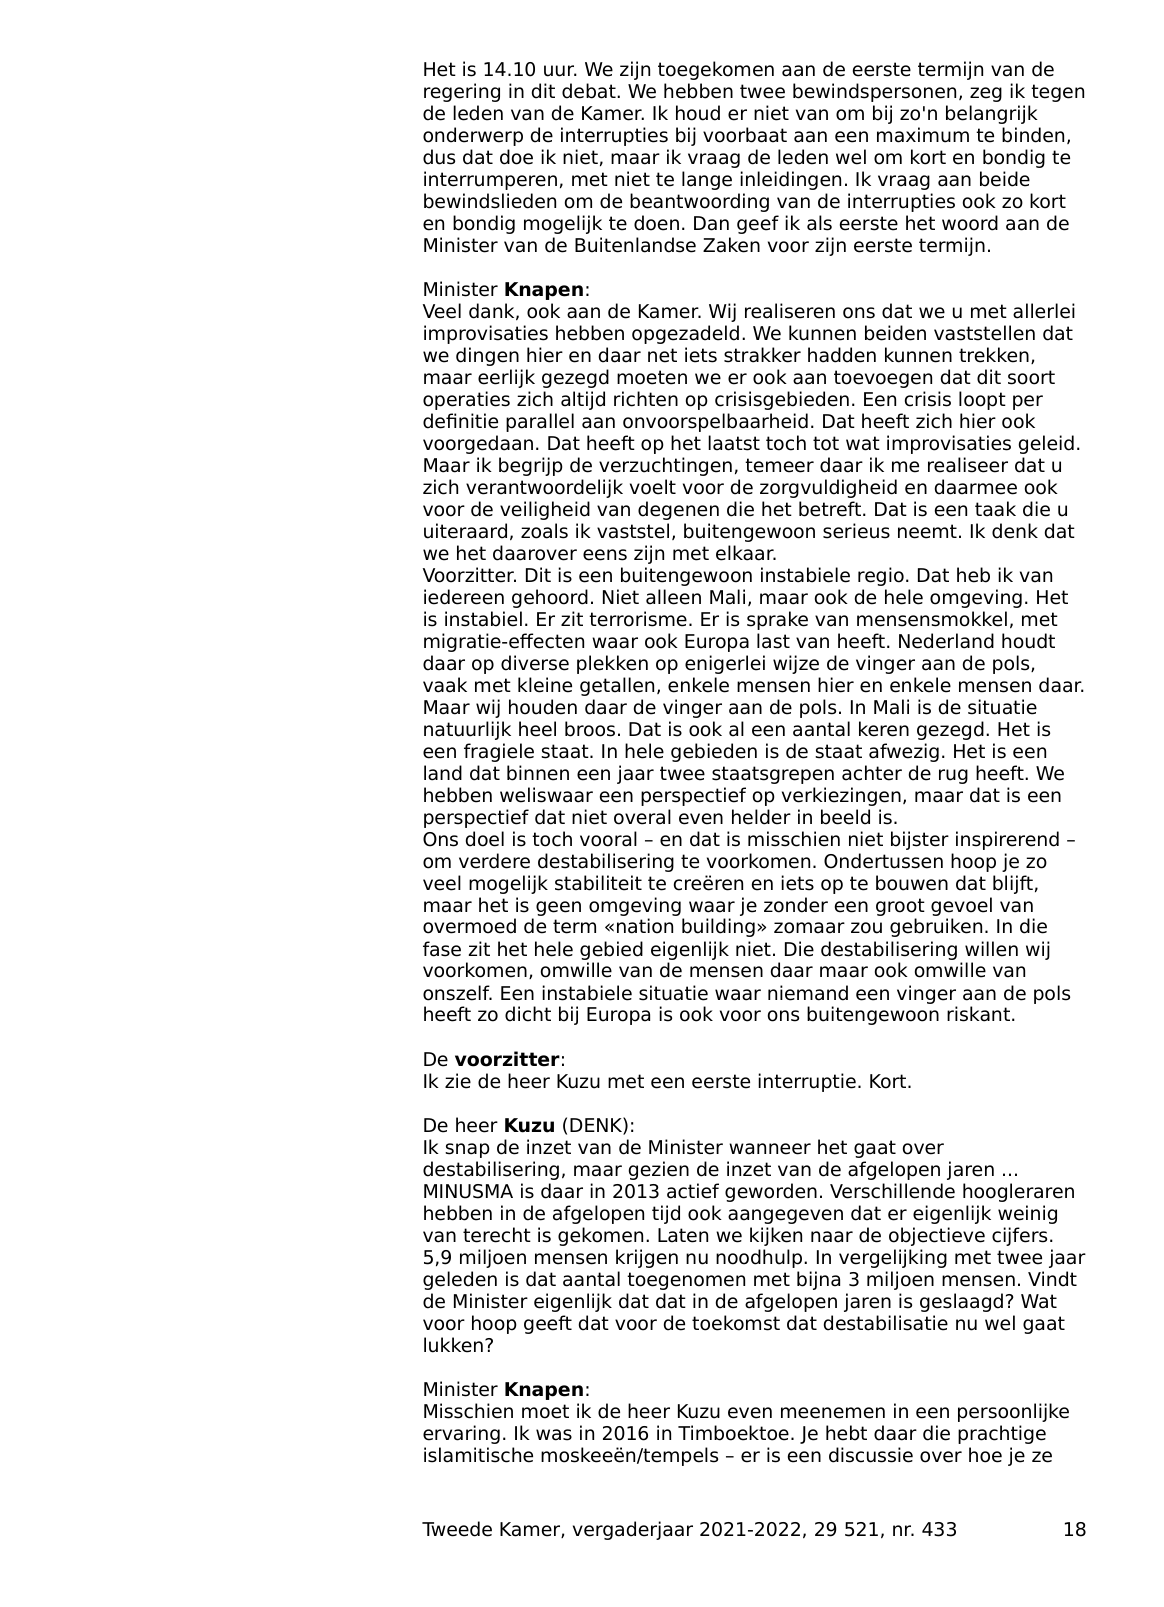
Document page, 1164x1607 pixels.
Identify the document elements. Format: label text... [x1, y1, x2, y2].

text Ons doel is toch vooral – en dat is misschien niet bijster inspirerend – om verdere destabilisering te voorkomen. Ondertussen hoop je zo veel mogelijk stabiliteit te creëren en iets op te bouwen dat blijft, maar het is geen omgeving waar je zonder een groot gevoel van overmoed de term «nation building» zomaar zou gebruiken. In die fase zit het hele gebied eigenlijk niet. Die destabilisering willen wij voorkomen, omwille van de mensen daar maar ook omwille van onszelf. Een instabiele situatie waar niemand een vinger aan de pols heeft zo dicht bij Europa is ook voor ons buitengewoon riskant. [422, 828, 1087, 1026]
text Voorzitter. Dit is een buitengewoon instabiele regio. Dat heb ik van iedereen gehoord. Niet alleen Mali, maar ook de hele omgeving. Het is instabiel. Er zit terrorisme. Er is sprake van mensensmokkel, met migratie-effecten waar ook Europa last van heeft. Nederland houdt daar op diverse plekken op enigerlei wijze de vinger aan de pols, vaak met kleine getallen, enkele mensen hier en enkele mensen daar. Maar wij houden daar de vinger aan de pols. In Mali is de situatie natuurlijk heel broos. Dat is ook al een aantal keren gezegd. Het is een fragiele staat. In hele gebieden is de staat afwezig. Het is een land dat binnen een jaar twee staatsgrepen achter de rug heeft. We hebben weliswaar een perspectief op verkiezingen, maar dat is een perspectief dat niet overal even helder in beeld is. [422, 565, 1087, 828]
text Minister Knapen: [422, 279, 1087, 301]
text Misschien moet ik de heer Kuzu even meenemen in een persoonlijke ervaring. Ik was in 2016 in Timboektoe. Je hebt daar die prachtige islamitische moskeeën/tempels – er is een discussie over hoe je ze [422, 1401, 1087, 1467]
text De heer Kuzu (DENK): [422, 1115, 1087, 1137]
text De voorzitter: [422, 1048, 1087, 1071]
text Het is 14.10 uur. We zijn toegekomen aan de eerste termijn van de regering in dit debat. We hebben twee bewindspersonen, zeg ik tegen de leden van de Kamer. Ik houd er niet van om bij zo'n belangrijk onderwerp de interrupties bij voorbaat aan een maximum te binden, dus dat doe ik niet, maar ik vraag de leden wel om kort en bondig te interrumperen, met niet te lange inleidingen. Ik vraag aan beide bewindslieden om de beantwoording van de interrupties ook zo kort en bondig mogelijk te doen. Dan geef ik als eerste het woord aan de Minister van de Buitenlandse Zaken voor zijn eerste termijn. [422, 59, 1087, 257]
text Minister Knapen: [422, 1379, 1087, 1401]
text Ik zie de heer Kuzu met een eerste interruptie. Kort. [422, 1071, 1087, 1092]
text Veel dank, ook aan de Kamer. Wij realiseren ons dat we u met allerlei improvisaties hebben opgezadeld. We kunnen beiden vaststellen dat we dingen hier en daar net iets strakker hadden kunnen trekken, maar eerlijk gezegd moeten we er ook aan toevoegen dat dit soort operaties zich altijd richten op crisisgebieden. Een crisis loopt per definitie parallel aan onvoorspelbaarheid. Dat heeft zich hier ook voorgedaan. Dat heeft op het laatst toch tot wat improvisaties geleid. Maar ik begrijp de verzuchtingen, temeer daar ik me realiseer dat u zich verantwoordelijk voelt voor de zorgvuldigheid en daarmee ook voor de veiligheid van degenen die het betreft. Dat is een taak die u uiteraard, zoals ik vaststel, buitengewoon serieus neemt. Ik denk dat we het daarover eens zijn met elkaar. [422, 301, 1087, 565]
text Ik snap de inzet van de Minister wanneer het gaat over destabilisering, maar gezien de inzet van de afgelopen jaren ... MINUSMA is daar in 2013 actief geworden. Verschillende hoogleraren hebben in de afgelopen tijd ook aangegeven dat er eigenlijk weinig van terecht is gekomen. Laten we kijken naar de objectieve cijfers. 5,9 miljoen mensen krijgen nu noodhulp. In vergelijking met twee jaar geleden is dat aantal toegenomen met bijna 3 miljoen mensen. Vindt de Minister eigenlijk dat dat in de afgelopen jaren is geslaagd? Wat voor hoop geeft dat voor de toekomst dat destabilisatie nu wel gaat lukken? [422, 1137, 1087, 1356]
